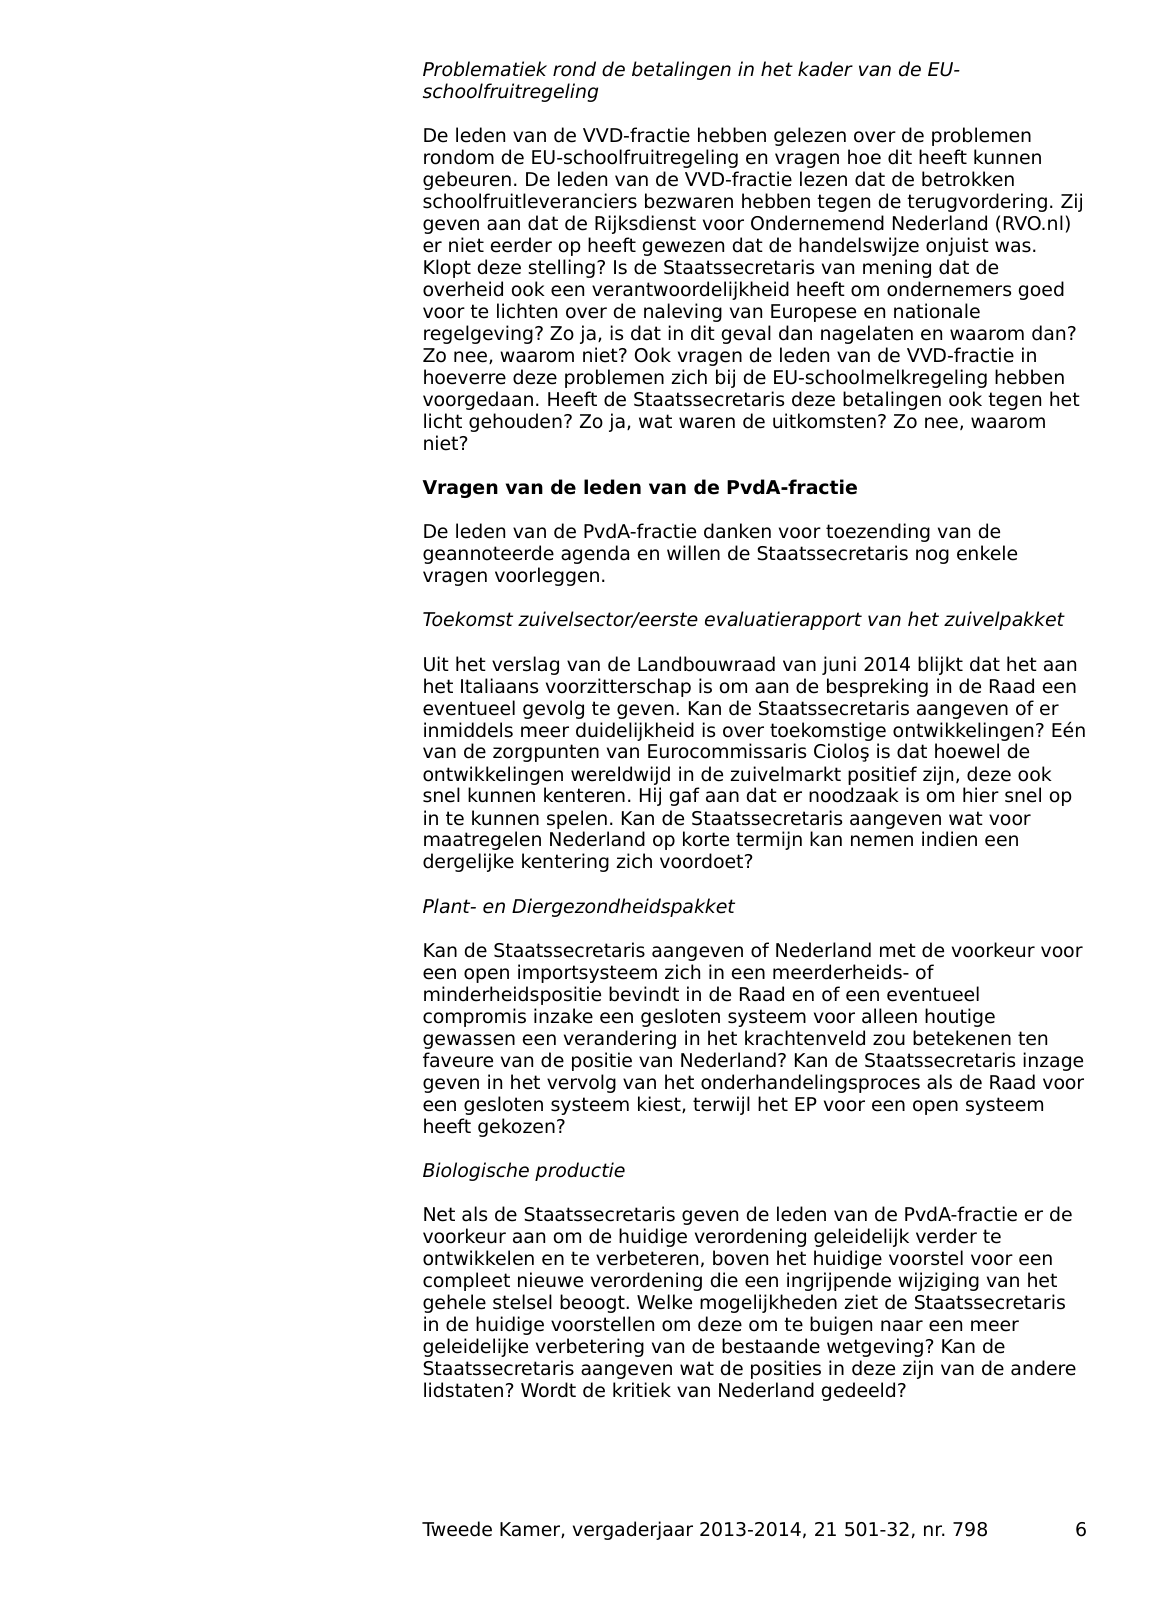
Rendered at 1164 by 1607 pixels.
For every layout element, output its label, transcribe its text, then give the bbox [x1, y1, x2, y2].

subtitle Biologische productie [422, 1160, 1087, 1182]
text De leden van de VVD-fractie hebben gelezen over de problemen rondom de EU-schoolfruitregeling en vragen hoe dit heeft kunnen gebeuren. De leden van de VVD-fractie lezen dat de betrokken schoolfruitleveranciers bezwaren hebben tegen de terugvordering. Zij geven aan dat de Rijksdienst voor Ondernemend Nederland (RVO.nl) er niet eerder op heeft gewezen dat de handelswijze onjuist was. Klopt deze stelling? Is de Staatssecretaris van mening dat de overheid ook een verantwoordelijkheid heeft om ondernemers goed voor te lichten over de naleving van Europese en nationale regelgeving? Zo ja, is dat in dit geval dan nagelaten en waarom dan? Zo nee, waarom niet? Ook vragen de leden van de VVD-fractie in hoeverre deze problemen zich bij de EU-schoolmelkregeling hebben voorgedaan. Heeft de Staatssecretaris deze betalingen ook tegen het licht gehouden? Zo ja, wat waren de uitkomsten? Zo nee, waarom niet? [422, 125, 1087, 455]
subtitle Vragen van de leden van de PvdA-fractie [422, 477, 1087, 499]
text Net als de Staatssecretaris geven de leden van de PvdA-fractie er de voorkeur aan om de huidige verordening geleidelijk verder te ontwikkelen en te verbeteren, boven het huidige voorstel voor een compleet nieuwe verordening die een ingrijpende wijziging van het gehele stelsel beoogt. Welke mogelijkheden ziet de Staatssecretaris in de huidige voorstellen om deze om te buigen naar een meer geleidelijke verbetering van de bestaande wetgeving? Kan de Staatssecretaris aangeven wat de posities in deze zijn van de andere lidstaten? Wordt de kritiek van Nederland gedeeld? [422, 1204, 1087, 1402]
text Kan de Staatssecretaris aangeven of Nederland met de voorkeur voor een open importsysteem zich in een meerderheids- of minderheidspositie bevindt in de Raad en of een eventueel compromis inzake een gesloten systeem voor alleen houtige gewassen een verandering in het krachtenveld zou betekenen ten faveure van de positie van Nederland? Kan de Staatssecretaris inzage geven in het vervolg van het onderhandelingsproces als de Raad voor een gesloten systeem kiest, terwijl het EP voor een open systeem heeft gekozen? [422, 940, 1087, 1137]
subtitle Plant- en Diergezondheidspakket [422, 896, 1087, 917]
subtitle Problematiek rond de betalingen in het kader van de EU-schoolfruitregeling [422, 59, 1087, 103]
text De leden van de PvdA-fractie danken voor toezending van de geannoteerde agenda en willen de Staatssecretaris nog enkele vragen voorleggen. [422, 521, 1087, 587]
text Uit het verslag van de Landbouwraad van juni 2014 blijkt dat het aan het Italiaans voorzitterschap is om aan de bespreking in de Raad een eventueel gevolg te geven. Kan de Staatssecretaris aangeven of er inmiddels meer duidelijkheid is over toekomstige ontwikkelingen? Eén van de zorgpunten van Eurocommissaris Cioloş is dat hoewel de ontwikkelingen wereldwijd in de zuivelmarkt positief zijn, deze ook snel kunnen kenteren. Hij gaf aan dat er noodzaak is om hier snel op in te kunnen spelen. Kan de Staatssecretaris aangeven wat voor maatregelen Nederland op korte termijn kan nemen indien een dergelijke kentering zich voordoet? [422, 653, 1087, 873]
subtitle Toekomst zuivelsector/eerste evaluatierapport van het zuivelpakket [422, 609, 1087, 631]
